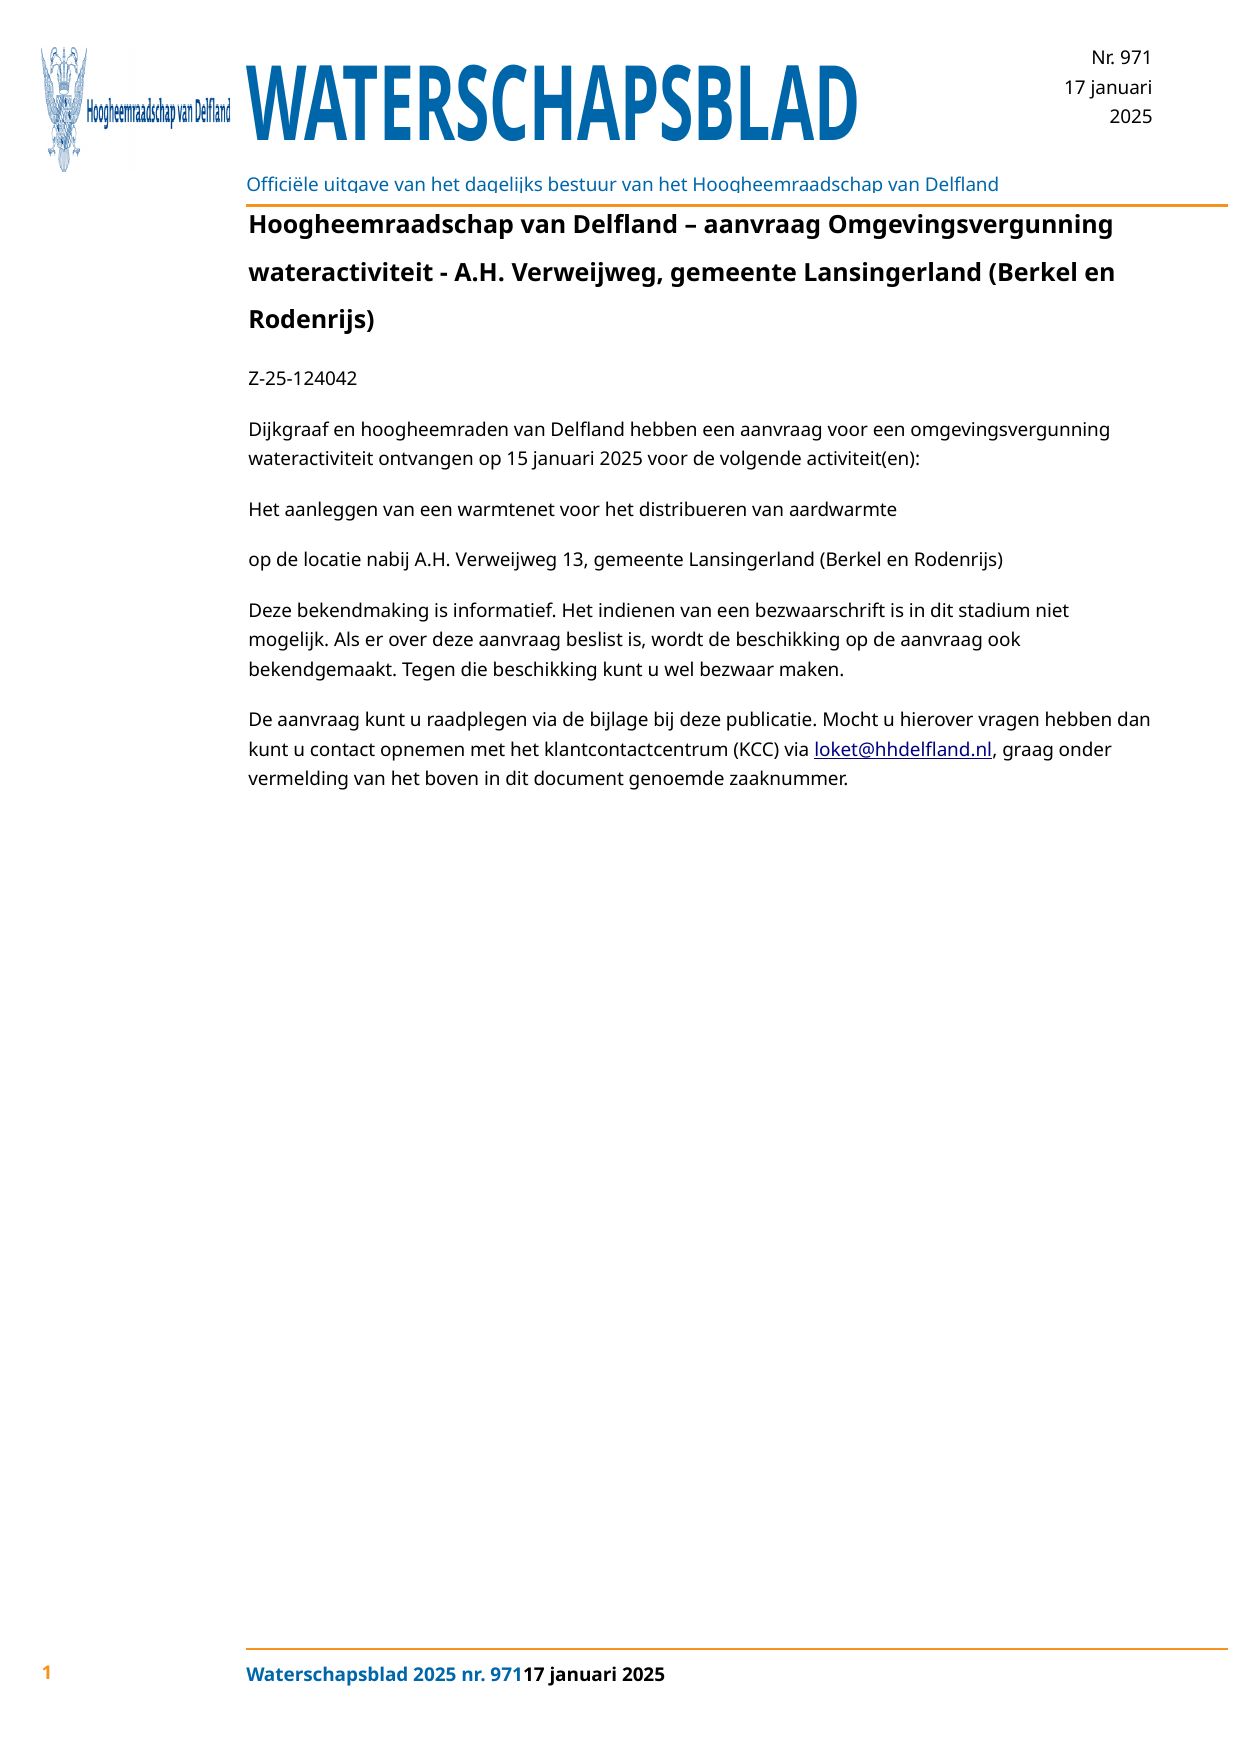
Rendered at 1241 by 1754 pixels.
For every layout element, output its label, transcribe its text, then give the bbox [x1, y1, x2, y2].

text op de locatie nabij A.H. Verweijweg 13, gemeente Lansingerland (Berkel en Rodenrijs) [248, 546, 1152, 572]
text Dijkgraaf en hoogheemraden van Delfland hebben een aanvraag voor een omgevingsvergunning wateractiviteit ontvangen op 15 januari 2025 voor de volgende activiteit(en): [248, 416, 1152, 471]
text Deze bekendmaking is informatief. Het indienen van een bezwaarschrift is in dit stadium niet mogelijk. Als er over deze aanvraag beslist is, wordt de beschikking op de aanvraag ook bekendgemaakt. Tegen die beschikking kunt u wel bezwaar maken. [248, 597, 1152, 682]
text Hoogheemraadschap van Delfland – aanvraag Omgevingsvergunning wateractiviteit - A.H. Verweijweg, gemeente Lansingerland (Berkel en Rodenrijs) [248, 207, 1152, 336]
text De aanvraag kunt u raadplegen via de bijlage bij deze publicatie. Mocht u hierover vragen hebben dan kunt u contact opnemen met het klantcontactcentrum (KCC) via loket@hhdelfland.nl, graag onder vermelding van het boven in dit document genoemde zaaknummer. [248, 706, 1152, 791]
picture [41, 47, 231, 172]
text Z-25-124042 [248, 366, 1152, 391]
text Het aanleggen van een warmtenet voor het distribueren van aardwarmte [248, 496, 1152, 522]
